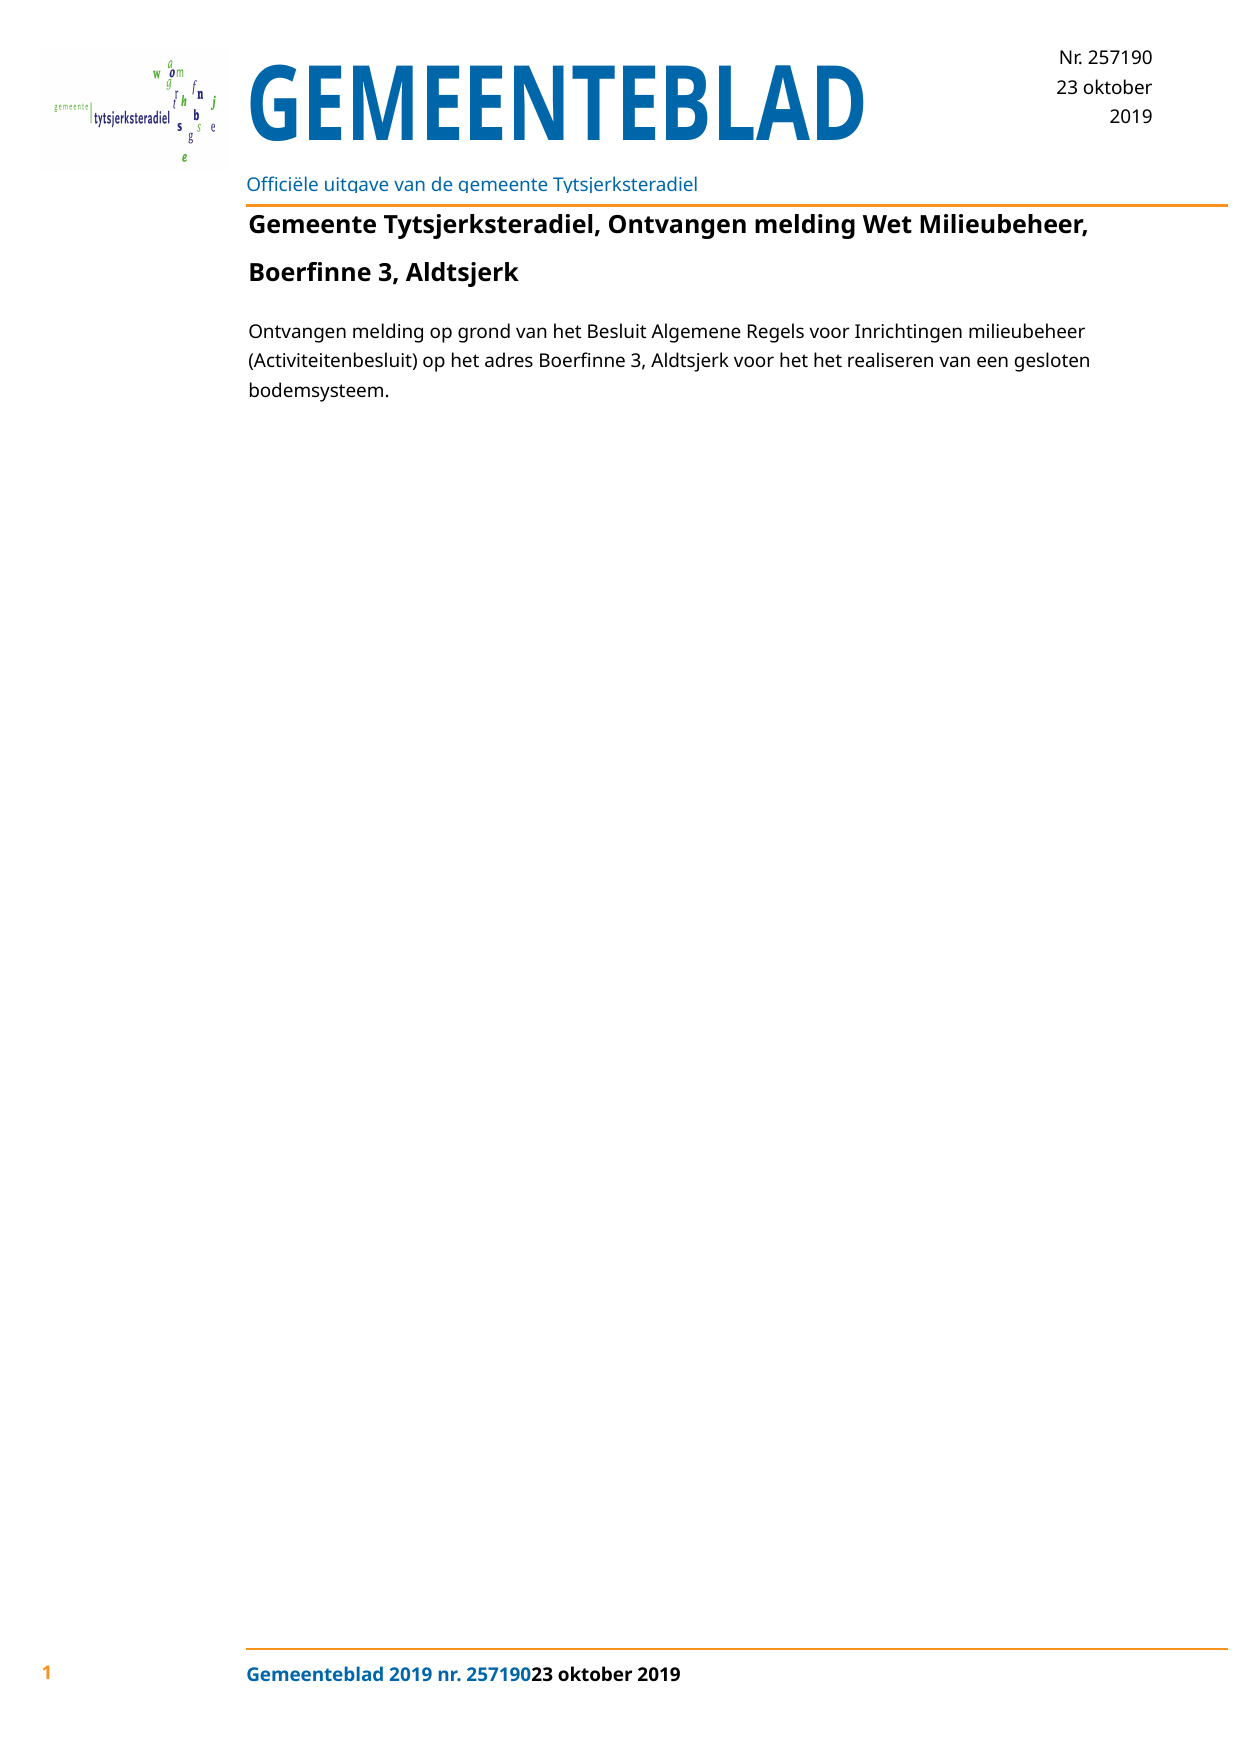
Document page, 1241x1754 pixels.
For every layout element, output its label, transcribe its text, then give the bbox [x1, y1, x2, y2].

text Gemeente Tytsjerksteradiel, Ontvangen melding Wet Milieubeheer, Boerfinne 3, Aldtsjerk [248, 207, 1152, 288]
picture [41, 47, 231, 172]
text Ontvangen melding op grond van het Besluit Algemene Regels voor Inrichtingen milieubeheer (Activiteitenbesluit) op het adres Boerfinne 3, Aldtsjerk voor het het realiseren van een gesloten bodemsysteem. [248, 318, 1152, 403]
